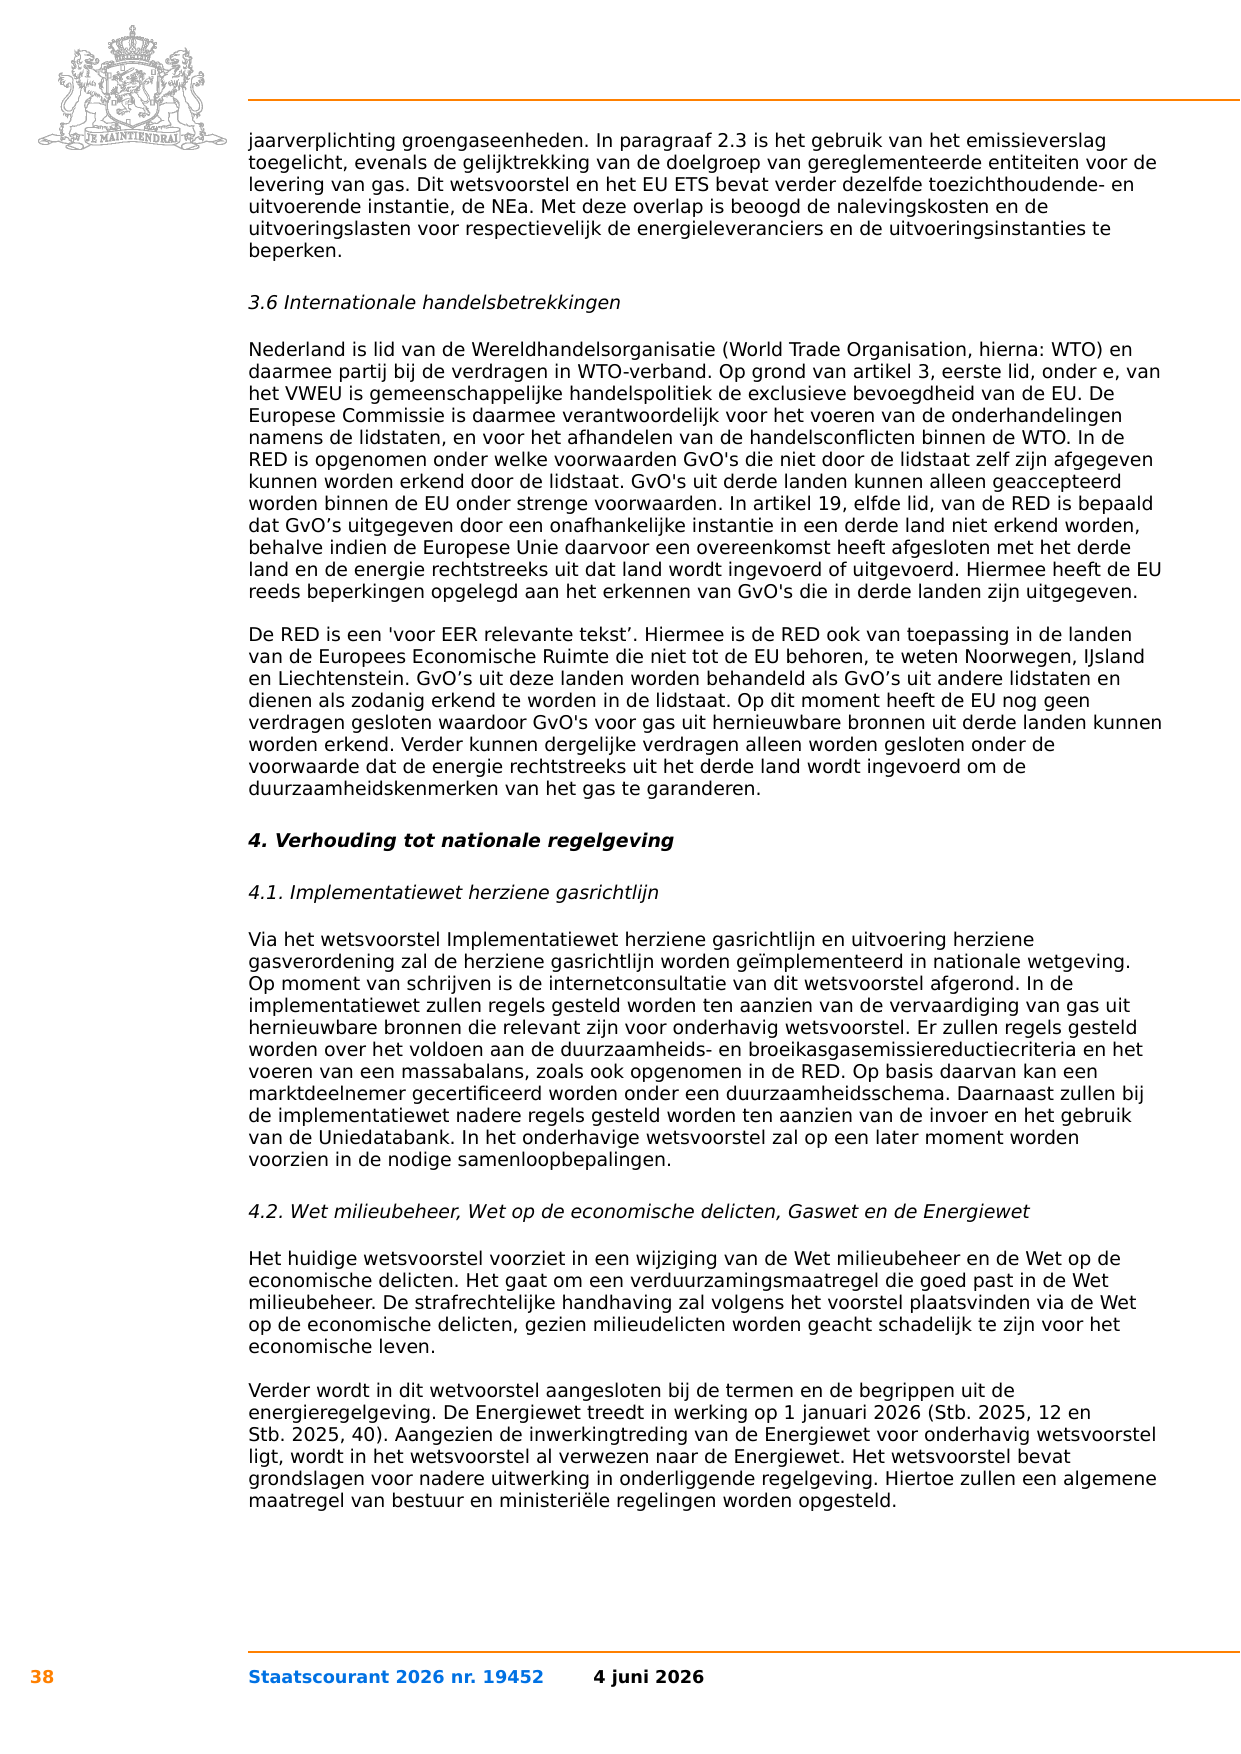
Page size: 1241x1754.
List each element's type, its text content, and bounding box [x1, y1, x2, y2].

subtitle 4. Verhouding tot nationale regelgeving [248, 830, 1163, 852]
subtitle 4.1. Implementatiewet herziene gasrichtlijn [248, 882, 1163, 904]
text De RED is een 'voor EER relevante tekst’. Hiermee is de RED ook van toepassing in de landen van de Europees Economische Ruimte die niet tot de EU behoren, te weten Noorwegen, IJsland en Liechtenstein. GvO’s uit deze landen worden behandeld als GvO’s uit andere lidstaten en dienen als zodanig erkend te worden in de lidstaat. Op dit moment heeft de EU nog geen verdragen gesloten waardoor GvO's voor gas uit hernieuwbare bronnen uit derde landen kunnen worden erkend. Verder kunnen dergelijke verdragen alleen worden gesloten onder de voorwaarde dat de energie rechtstreeks uit het derde land wordt ingevoerd om de duurzaamheidskenmerken van het gas te garanderen. [248, 624, 1163, 800]
picture [38, 25, 227, 150]
subtitle 3.6 Internationale handelsbetrekkingen [248, 292, 1163, 314]
text Verder wordt in dit wetvoorstel aangesloten bij de termen en de begrippen uit de energieregelgeving. De Energiewet treedt in werking op 1 januari 2026 (Stb. 2025, 12 en Stb. 2025, 40). Aangezien de inwerkingtreding van de Energiewet voor onderhavig wetsvoorstel ligt, wordt in het wetsvoorstel al verwezen naar de Energiewet. Het wetsvoorstel bevat grondslagen voor nadere uitwerking in onderliggende regelgeving. Hiertoe zullen een algemene maatregel van bestuur en ministeriële regelingen worden opgesteld. [248, 1380, 1163, 1512]
text jaarverplichting groengaseenheden. In paragraaf 2.3 is het gebruik van het emissieverslag toegelicht, evenals de gelijktrekking van de doelgroep van gereglementeerde entiteiten voor de levering van gas. Dit wetsvoorstel en het EU ETS bevat verder dezelfde toezichthoudende- en uitvoerende instantie, de NEa. Met deze overlap is beoogd de nalevingskosten en de uitvoeringslasten voor respectievelijk de energieleveranciers en de uitvoeringsinstanties te beperken. [248, 130, 1163, 262]
text Het huidige wetsvoorstel voorziet in een wijziging van de Wet milieubeheer en de Wet op de economische delicten. Het gaat om een verduurzamingsmaatregel die goed past in de Wet milieubeheer. De strafrechtelijke handhaving zal volgens het voorstel plaatsvinden via de Wet op de economische delicten, gezien milieudelicten worden geacht schadelijk te zijn voor het economische leven. [248, 1248, 1163, 1358]
text Via het wetsvoorstel Implementatiewet herziene gasrichtlijn en uitvoering herziene gasverordening zal de herziene gasrichtlijn worden geïmplementeerd in nationale wetgeving. Op moment van schrijven is de internetconsultatie van dit wetsvoorstel afgerond. In de implementatiewet zullen regels gesteld worden ten aanzien van de vervaardiging van gas uit hernieuwbare bronnen die relevant zijn voor onderhavig wetsvoorstel. Er zullen regels gesteld worden over het voldoen aan de duurzaamheids- en broeikasgasemissiereductiecriteria en het voeren van een massabalans, zoals ook opgenomen in de RED. Op basis daarvan kan een marktdeelnemer gecertificeerd worden onder een duurzaamheidsschema. Daarnaast zullen bij de implementatiewet nadere regels gesteld worden ten aanzien van de invoer en het gebruik van de Uniedatabank. In het onderhavige wetsvoorstel zal op een later moment worden voorzien in de nodige samenloopbepalingen. [248, 929, 1163, 1171]
subtitle 4.2. Wet milieubeheer, Wet op de economische delicten, Gaswet en de Energiewet [248, 1201, 1163, 1223]
text Nederland is lid van de Wereldhandelsorganisatie (World Trade Organisation, hierna: WTO) en daarmee partij bij de verdragen in WTO-verband. Op grond van artikel 3, eerste lid, onder e, van het VWEU is gemeenschappelijke handelspolitiek de exclusieve bevoegdheid van de EU. De Europese Commissie is daarmee verantwoordelijk voor het voeren van de onderhandelingen namens de lidstaten, en voor het afhandelen van de handelsconflicten binnen de WTO. In de RED is opgenomen onder welke voorwaarden GvO's die niet door de lidstaat zelf zijn afgegeven kunnen worden erkend door de lidstaat. GvO's uit derde landen kunnen alleen geaccepteerd worden binnen de EU onder strenge voorwaarden. In artikel 19, elfde lid, van de RED is bepaald dat GvO’s uitgegeven door een onafhankelijke instantie in een derde land niet erkend worden, behalve indien de Europese Unie daarvoor een overeenkomst heeft afgesloten met het derde land en de energie rechtstreeks uit dat land wordt ingevoerd of uitgevoerd. Hiermee heeft de EU reeds beperkingen opgelegd aan het erkennen van GvO's die in derde landen zijn uitgegeven. [248, 339, 1163, 602]
